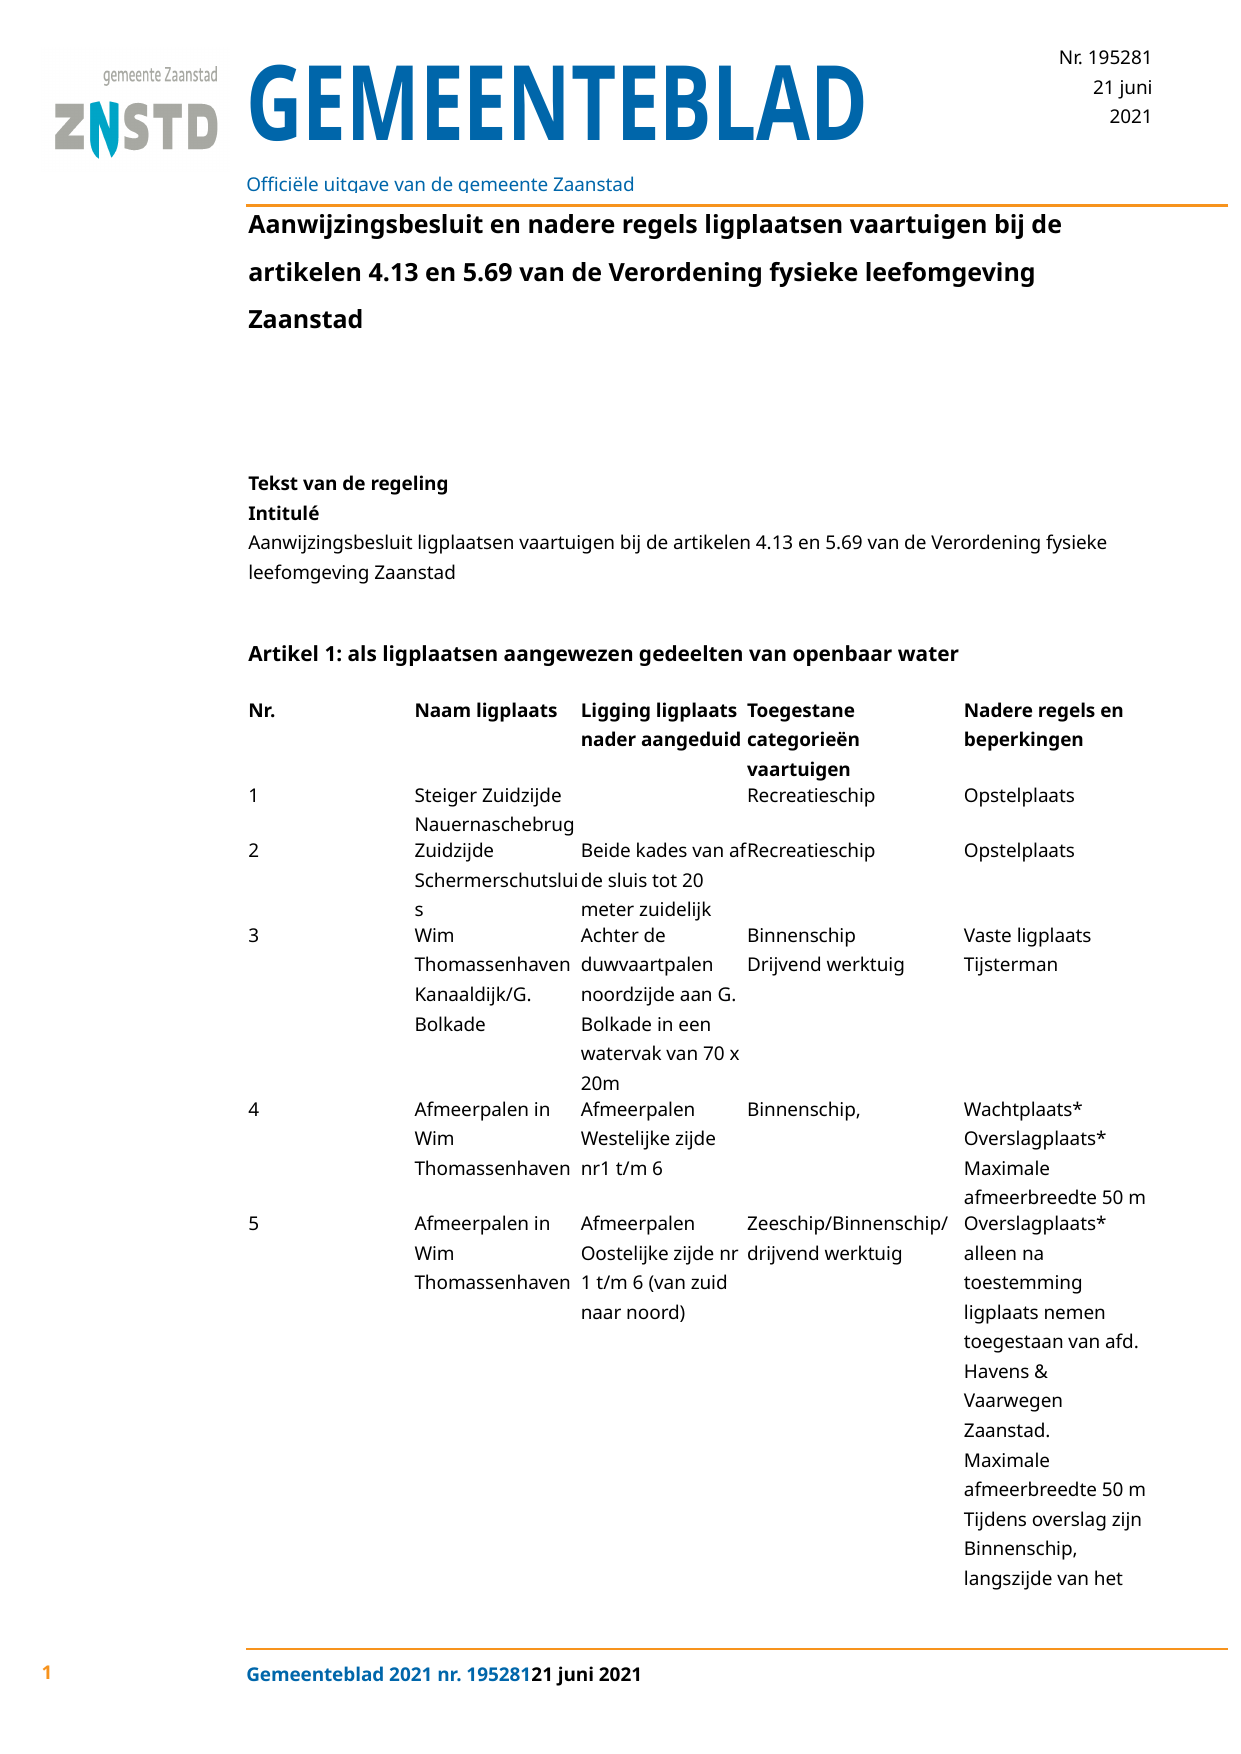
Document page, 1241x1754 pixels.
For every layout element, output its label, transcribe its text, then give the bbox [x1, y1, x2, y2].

table_cell Overslagplaats* alleen na toestemming ligplaats nemen toegestaan van afd. Havens & Vaarwegen Zaanstad. Maximale afmeerbreedte 50 m Tijdens overslag zijn Binnenschip, langszijde van het [964, 1210, 1152, 1591]
table_cell Opstelplaats [964, 782, 1152, 837]
table_cell [581, 782, 747, 837]
table_header Naam ligplaats [414, 697, 581, 782]
text Aanwijzingsbesluit en nadere regels ligplaatsen vaartuigen bij de artikelen 4.13 en 5.69 van de Verordening fysieke leefomgeving Zaanstad [248, 207, 1152, 336]
table_cell Afmeerpalen Westelijke zijde nr1 t/m 6 [581, 1096, 747, 1210]
table_header Toegestane categorieën vaartuigen [747, 697, 964, 782]
table_cell Zeeschip/Binnenschip/drijvend werktuig [747, 1210, 964, 1591]
table_cell Afmeerpalen in Wim Thomassenhaven [414, 1210, 581, 1591]
table_cell Opstelplaats [964, 837, 1152, 922]
table_cell Afmeerpalen in Wim Thomassenhaven [414, 1096, 581, 1210]
text Tekst van de regeling [248, 470, 1152, 496]
table_cell Recreatieschip [747, 837, 964, 922]
table_header Ligging ligplaats nader aangeduid [581, 697, 747, 782]
table_cell Wachtplaats* Overslagplaats* Maximale afmeerbreedte 50 m [964, 1096, 1152, 1210]
table_cell Binnenschip, [747, 1096, 964, 1210]
text Artikel 1: als ligplaatsen aangewezen gedeelten van openbaar water [248, 639, 1152, 667]
table_cell Vaste ligplaats Tijsterman [964, 922, 1152, 1096]
table_cell 2 [248, 837, 414, 922]
table_cell Beide kades van af de sluis tot 20 meter zuidelijk [581, 837, 747, 922]
table_header Nadere regels en beperkingen [964, 697, 1152, 782]
table_cell 5 [248, 1210, 414, 1591]
table_cell 1 [248, 782, 414, 837]
table_cell Binnenschip Drijvend werktuig [747, 922, 964, 1096]
table_cell Zuidzijde Schermerschutsluis [414, 837, 581, 922]
text Intitulé [248, 500, 1152, 525]
picture [41, 47, 231, 172]
table_cell 3 [248, 922, 414, 1096]
table_cell Recreatieschip [747, 782, 964, 837]
table_cell Steiger Zuidzijde Nauernaschebrug [414, 782, 581, 837]
table_header Nr. [248, 697, 414, 782]
table_cell Achter de duwvaartpalen noordzijde aan G. Bolkade in een watervak van 70 x 20m [581, 922, 747, 1096]
table_cell 4 [248, 1096, 414, 1210]
table_cell Wim Thomassenhaven Kanaaldijk/G. Bolkade [414, 922, 581, 1096]
text Aanwijzingsbesluit ligplaatsen vaartuigen bij de artikelen 4.13 en 5.69 van de Verordening fysieke leefomgeving Zaanstad [248, 529, 1152, 584]
table_cell Afmeerpalen Oostelijke zijde nr 1 t/m 6 (van zuid naar noord) [581, 1210, 747, 1591]
